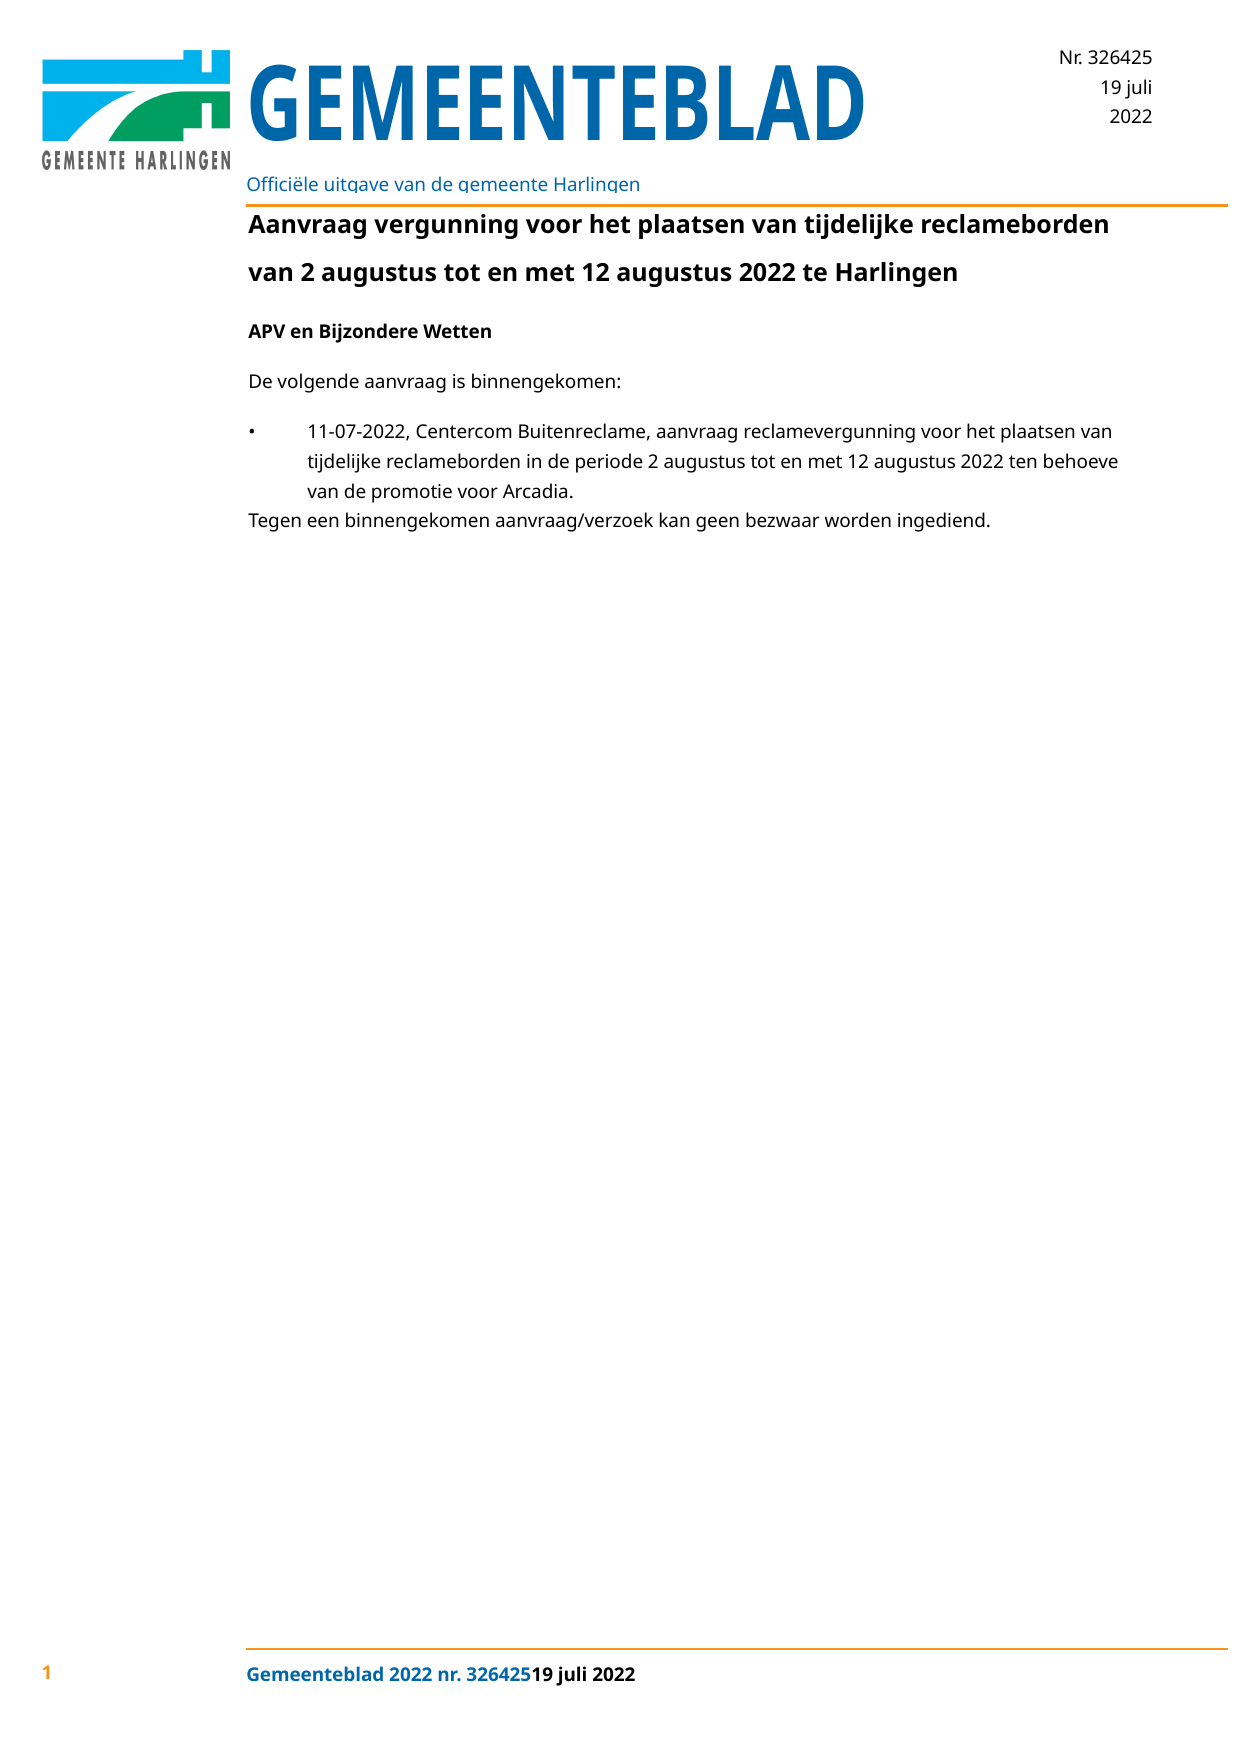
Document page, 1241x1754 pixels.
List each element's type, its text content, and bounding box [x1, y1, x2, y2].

list 11-07-2022, Centercom Buitenreclame, aanvraag reclamevergunning voor het plaatsen van tijdelijke reclameborden in de periode 2 augustus tot en met 12 augustus 2022 ten behoeve van de promotie voor Arcadia. [248, 419, 1152, 504]
picture [41, 47, 231, 172]
text Tegen een binnengekomen aanvraag/verzoek kan geen bezwaar worden ingediend. [248, 507, 1152, 533]
text APV en Bijzondere Wetten [248, 318, 1152, 344]
text Aanvraag vergunning voor het plaatsen van tijdelijke reclameborden van 2 augustus tot en met 12 augustus 2022 te Harlingen [248, 207, 1152, 288]
text De volgende aanvraag is binnengekomen: [248, 368, 1152, 394]
